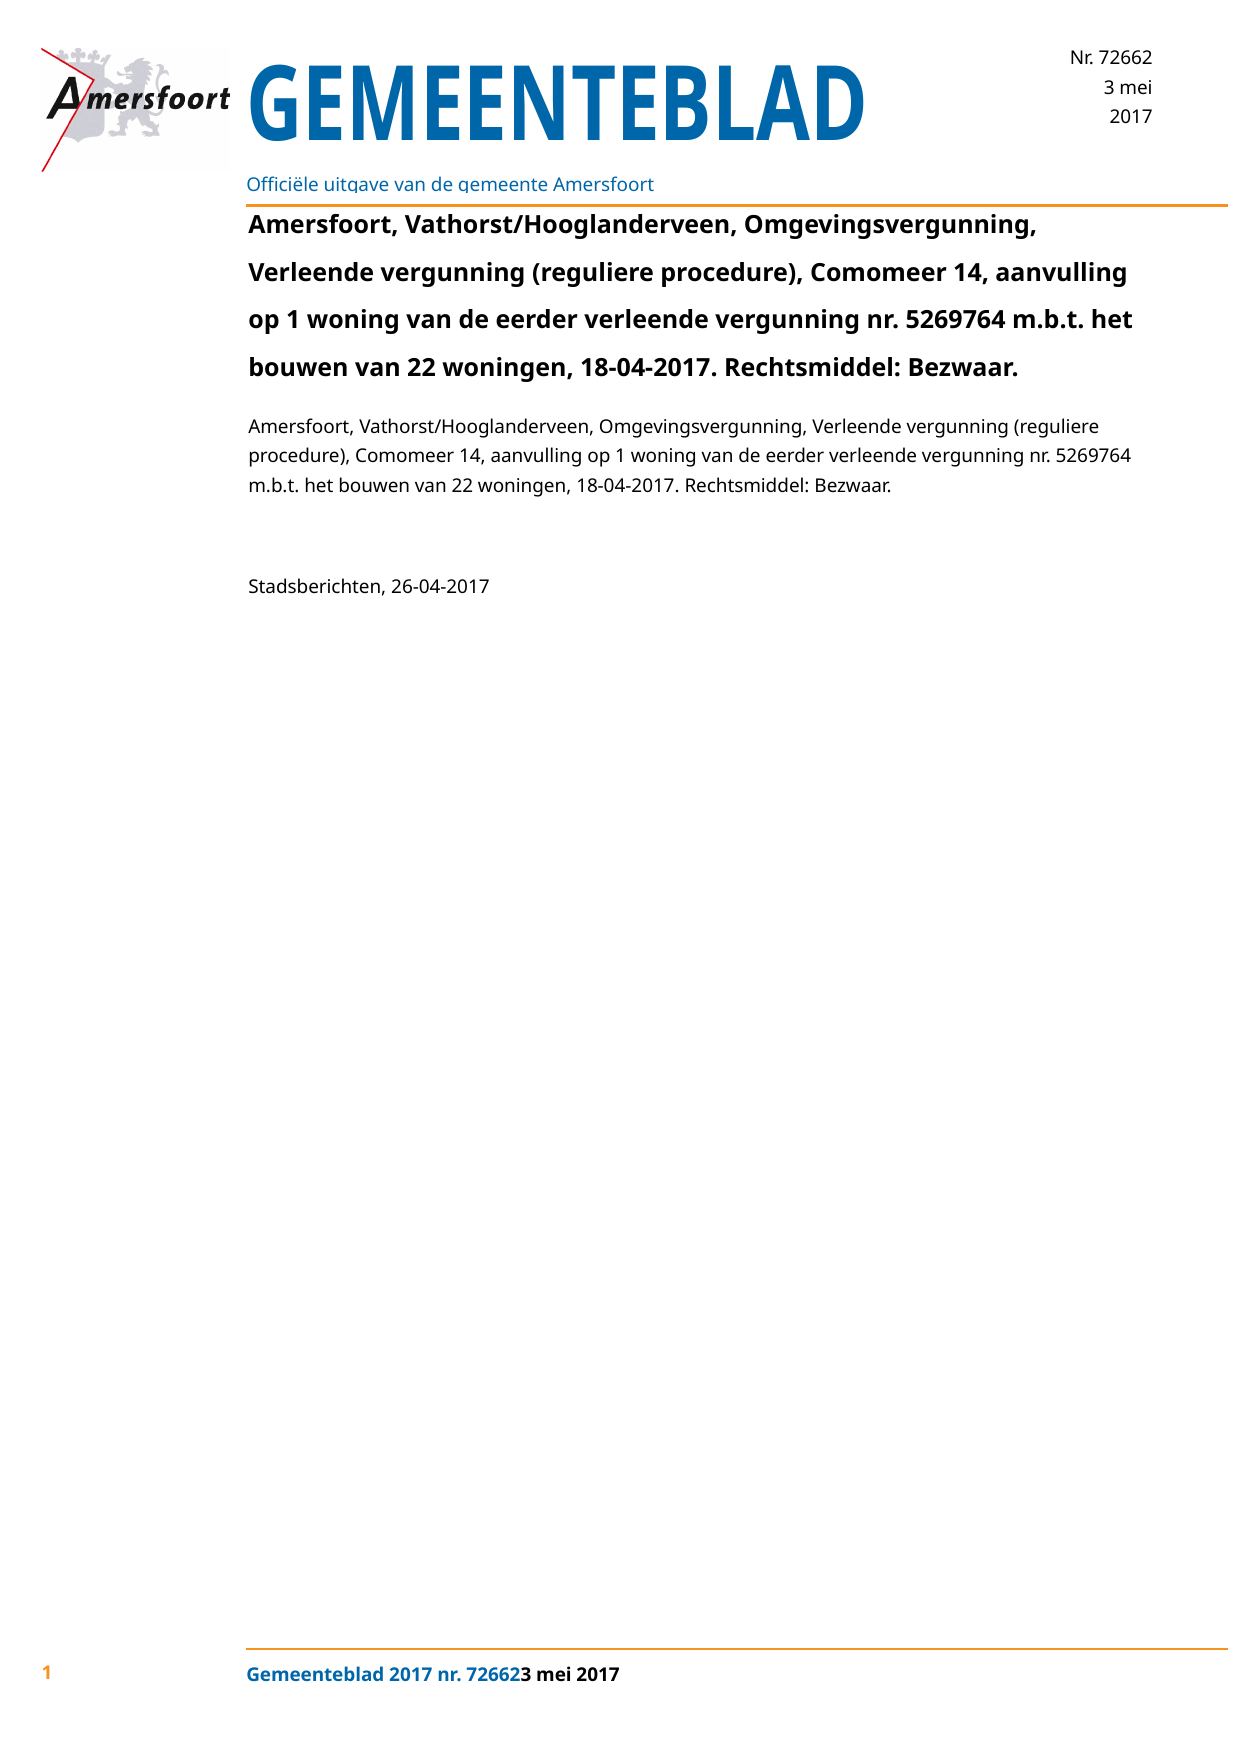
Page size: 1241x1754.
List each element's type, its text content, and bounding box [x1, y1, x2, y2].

text Amersfoort, Vathorst/Hooglanderveen, Omgevingsvergunning, Verleende vergunning (reguliere procedure), Comomeer 14, aanvulling op 1 woning van de eerder verleende vergunning nr. 5269764 m.b.t. het bouwen van 22 woningen, 18-04-2017. Rechtsmiddel: Bezwaar. [248, 207, 1152, 384]
text Stadsberichten, 26-04-2017 [248, 573, 1152, 599]
picture [41, 47, 231, 172]
text Amersfoort, Vathorst/Hooglanderveen, Omgevingsvergunning, Verleende vergunning (reguliere procedure), Comomeer 14, aanvulling op 1 woning van de eerder verleende vergunning nr. 5269764 m.b.t. het bouwen van 22 woningen, 18-04-2017. Rechtsmiddel: Bezwaar. [248, 413, 1152, 498]
